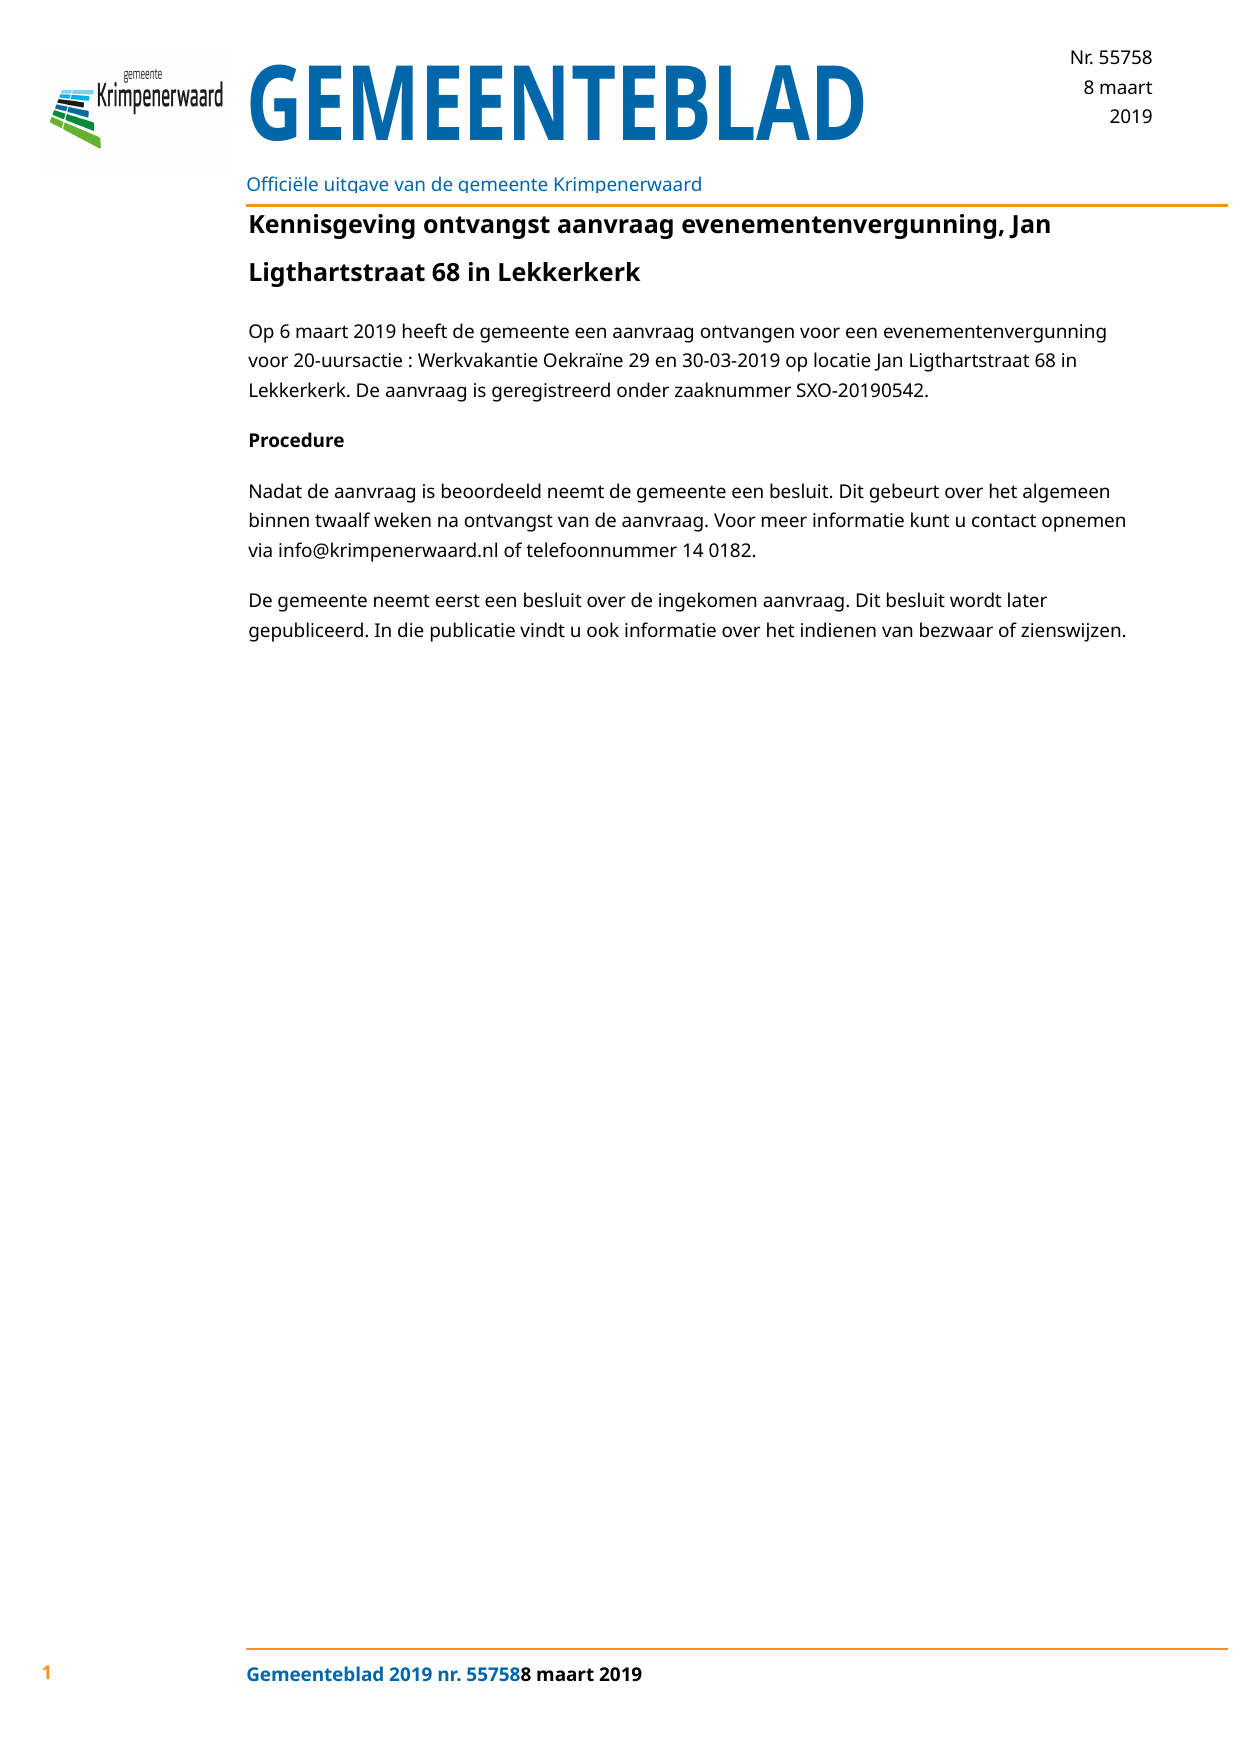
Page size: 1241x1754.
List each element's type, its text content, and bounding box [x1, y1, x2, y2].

text Op 6 maart 2019 heeft de gemeente een aanvraag ontvangen voor een evenementenvergunning voor 20-uursactie : Werkvakantie Oekraïne 29 en 30-03-2019 op locatie Jan Ligthartstraat 68 in Lekkerkerk. De aanvraag is geregistreerd onder zaaknummer SXO-20190542. [248, 318, 1152, 403]
text De gemeente neemt eerst een besluit over de ingekomen aanvraag. Dit besluit wordt later gepubliceerd. In die publicatie vindt u ook informatie over het indienen van bezwaar of zienswijzen. [248, 587, 1152, 643]
text Nadat de aanvraag is beoordeeld neemt de gemeente een besluit. Dit gebeurt over het algemeen binnen twaalf weken na ontvangst van de aanvraag. Voor meer informatie kunt u contact opnemen via info@krimpenerwaard.nl of telefoonnummer 14 0182. [248, 478, 1152, 563]
text Procedure [248, 427, 1152, 453]
picture [41, 47, 231, 172]
text Kennisgeving ontvangst aanvraag evenementenvergunning, Jan Ligthartstraat 68 in Lekkerkerk [248, 207, 1152, 288]
